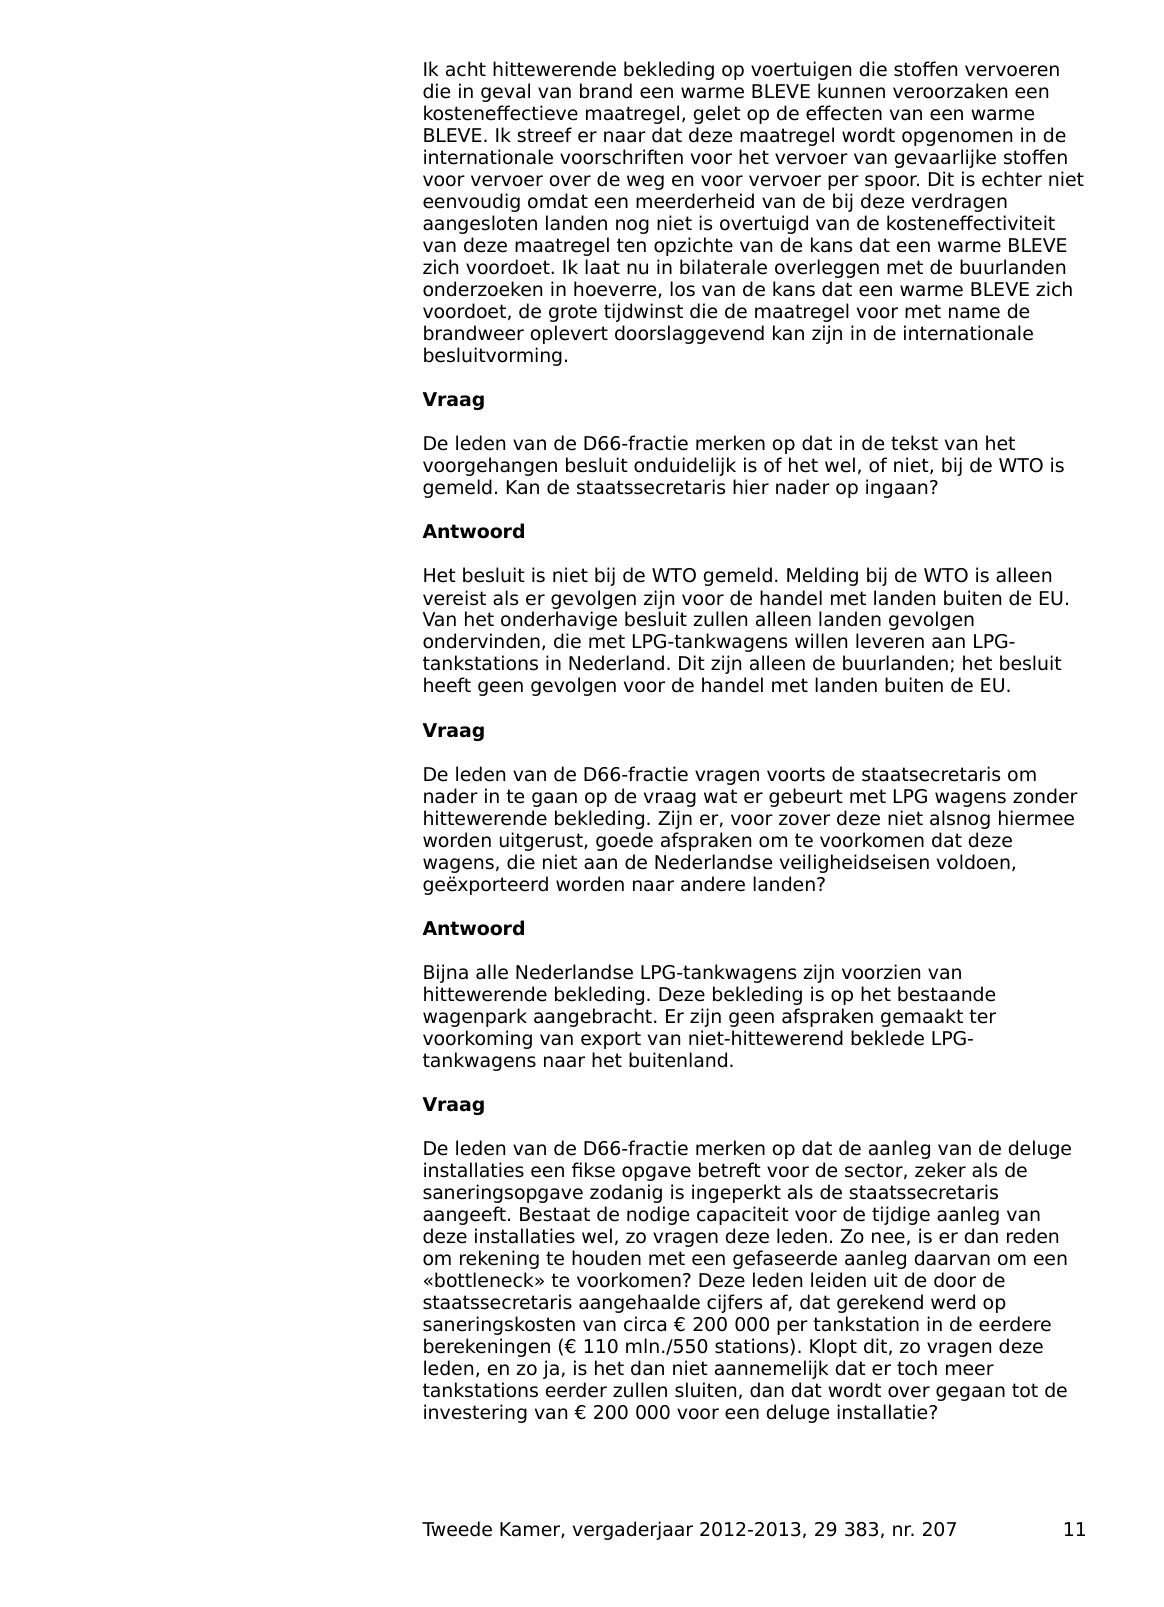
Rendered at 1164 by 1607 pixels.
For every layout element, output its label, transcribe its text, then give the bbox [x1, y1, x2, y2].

subtitle Antwoord [422, 521, 1087, 543]
subtitle Vraag [422, 719, 1087, 741]
text De leden van de D66-fractie merken op dat in de tekst van het voorgehangen besluit onduidelijk is of het wel, of niet, bij de WTO is gemeld. Kan de staatssecretaris hier nader op ingaan? [422, 433, 1087, 499]
text Het besluit is niet bij de WTO gemeld. Melding bij de WTO is alleen vereist als er gevolgen zijn voor de handel met landen buiten de EU. Van het onderhavige besluit zullen alleen landen gevolgen ondervinden, die met LPG-tankwagens willen leveren aan LPG-tankstations in Nederland. Dit zijn alleen de buurlanden; het besluit heeft geen gevolgen voor de handel met landen buiten de EU. [422, 565, 1087, 697]
subtitle Antwoord [422, 918, 1087, 940]
subtitle Vraag [422, 1094, 1087, 1116]
text De leden van de D66-fractie vragen voorts de staatsecretaris om nader in te gaan op de vraag wat er gebeurt met LPG wagens zonder hittewerende bekleding. Zijn er, voor zover deze niet alsnog hiermee worden uitgerust, goede afspraken om te voorkomen dat deze wagens, die niet aan de Nederlandse veiligheidseisen voldoen, geëxporteerd worden naar andere landen? [422, 764, 1087, 896]
subtitle Vraag [422, 389, 1087, 411]
text Bijna alle Nederlandse LPG-tankwagens zijn voorzien van hittewerende bekleding. Deze bekleding is op het bestaande wagenpark aangebracht. Er zijn geen afspraken gemaakt ter voorkoming van export van niet-hittewerend beklede LPG-tankwagens naar het buitenland. [422, 962, 1087, 1072]
text De leden van de D66-fractie merken op dat de aanleg van de deluge installaties een fikse opgave betreft voor de sector, zeker als de saneringsopgave zodanig is ingeperkt als de staatssecretaris aangeeft. Bestaat de nodige capaciteit voor de tijdige aanleg van deze installaties wel, zo vragen deze leden. Zo nee, is er dan reden om rekening te houden met een gefaseerde aanleg daarvan om een «bottleneck» te voorkomen? Deze leden leiden uit de door de staatssecretaris aangehaalde cijfers af, dat gerekend werd op saneringskosten van circa € 200 000 per tankstation in de eerdere berekeningen (€ 110 mln./550 stations). Klopt dit, zo vragen deze leden, en zo ja, is het dan niet aannemelijk dat er toch meer tankstations eerder zullen sluiten, dan dat wordt over gegaan tot de investering van € 200 000 voor een deluge installatie? [422, 1138, 1087, 1424]
text Ik acht hittewerende bekleding op voertuigen die stoffen vervoeren die in geval van brand een warme BLEVE kunnen veroorzaken een kosteneffectieve maatregel, gelet op de effecten van een warme BLEVE. Ik streef er naar dat deze maatregel wordt opgenomen in de internationale voorschriften voor het vervoer van gevaarlijke stoffen voor vervoer over de weg en voor vervoer per spoor. Dit is echter niet eenvoudig omdat een meerderheid van de bij deze verdragen aangesloten landen nog niet is overtuigd van de kosteneffectiviteit van deze maatregel ten opzichte van de kans dat een warme BLEVE zich voordoet. Ik laat nu in bilaterale overleggen met de buurlanden onderzoeken in hoeverre, los van de kans dat een warme BLEVE zich voordoet, de grote tijdwinst die de maatregel voor met name de brandweer oplevert doorslaggevend kan zijn in de internationale besluitvorming. [422, 59, 1087, 367]
